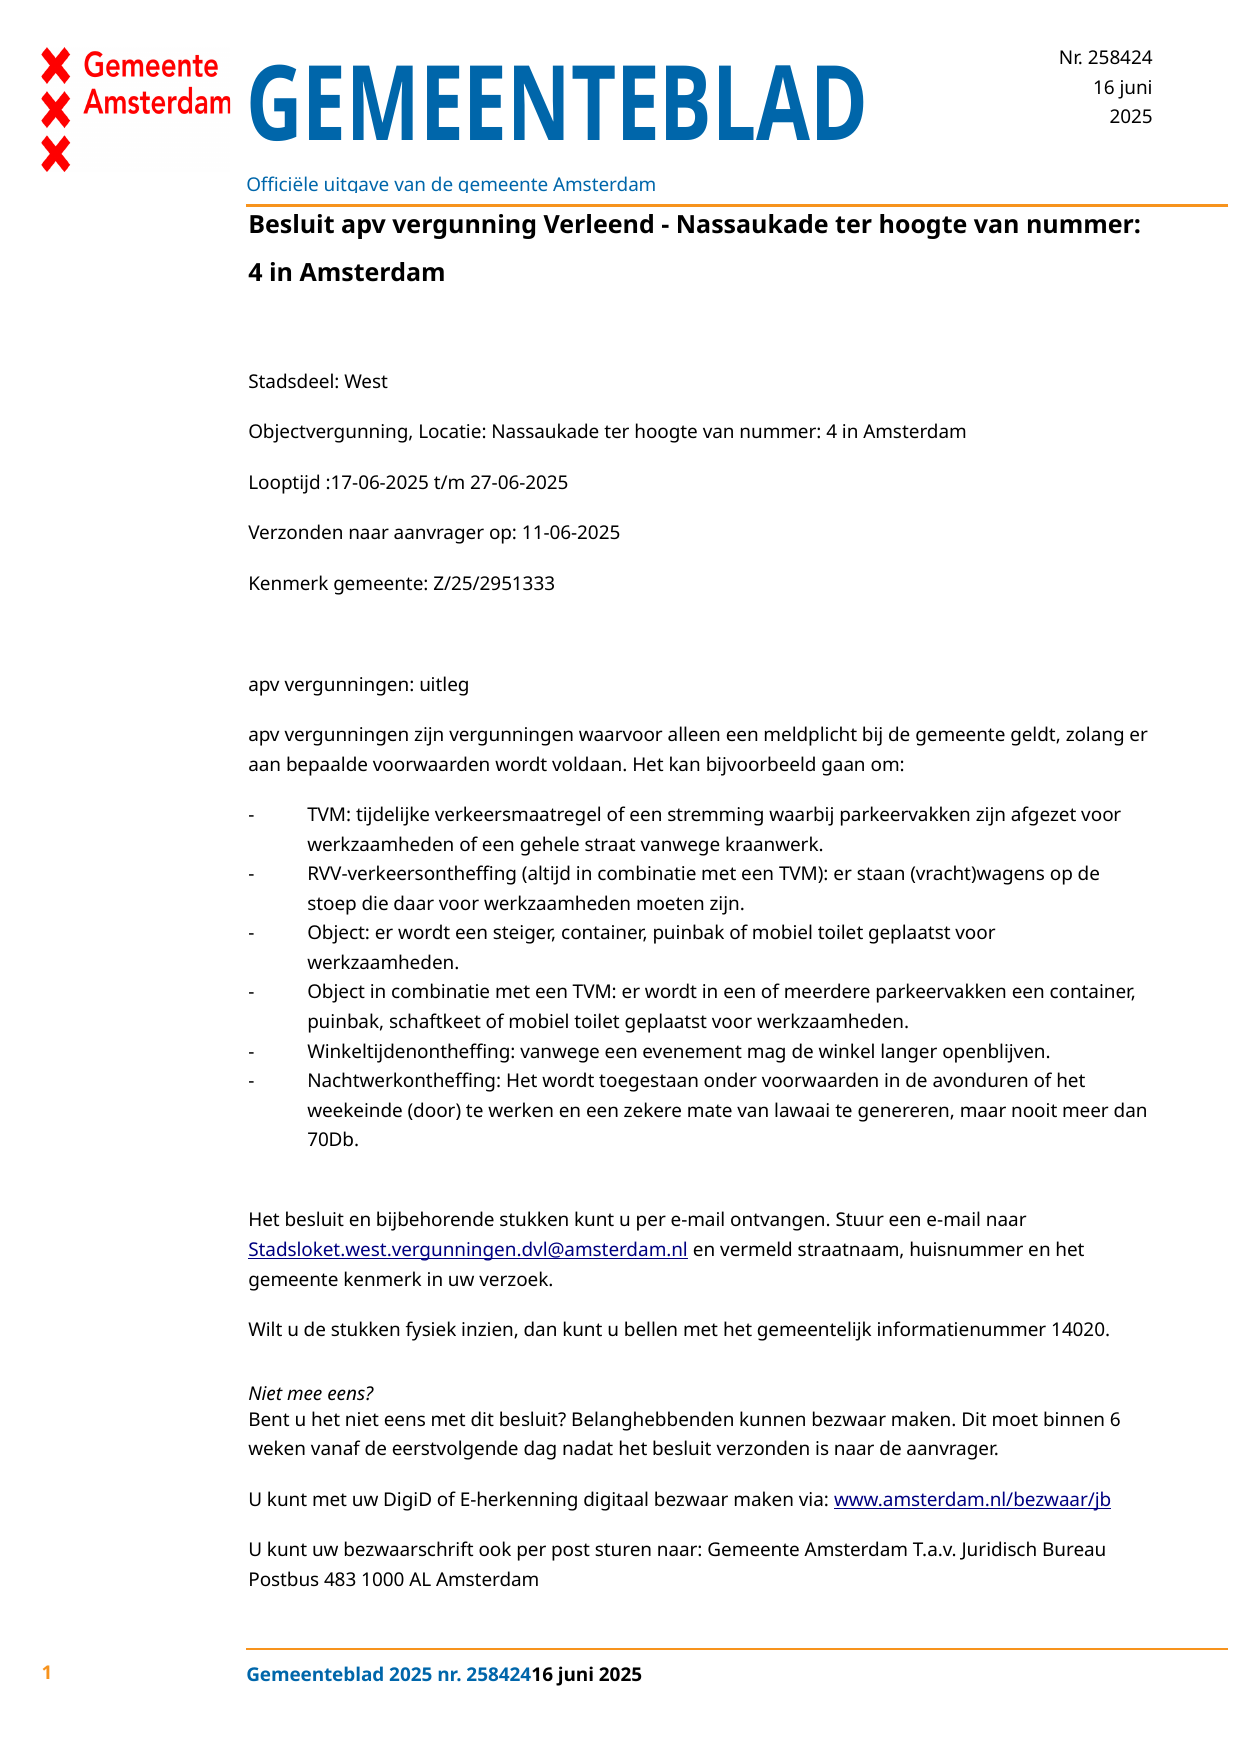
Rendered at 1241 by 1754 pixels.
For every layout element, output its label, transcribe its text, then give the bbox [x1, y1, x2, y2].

text Kenmerk gemeente: Z/25/2951333 [248, 570, 1152, 596]
list RVV-verkeersontheffing (altijd in combinatie met een TVM): er staan (vracht)wagens op de stoep die daar voor werkzaamheden moeten zijn. [248, 860, 1152, 916]
text Objectvergunning, Locatie: Nassaukade ter hoogte van nummer: 4 in Amsterdam [248, 419, 1152, 444]
text Wilt u de stukken fysiek inzien, dan kunt u bellen met het gemeentelijk informatienummer 14020. [248, 1316, 1152, 1342]
text Het besluit en bijbehorende stukken kunt u per e-mail ontvangen. Stuur een e-mail naar Stadsloket.west.vergunningen.dvl@amsterdam.nl en vermeld straatnaam, huisnummer en het gemeente kenmerk in uw verzoek. [248, 1207, 1152, 1292]
text Niet mee eens? [248, 1380, 1152, 1406]
list Object: er wordt een steiger, container, puinbak of mobiel toilet geplaatst voor werkzaamheden. [248, 919, 1152, 975]
text Stadsdeel: West [248, 368, 1152, 394]
text U kunt uw bezwaarschrift ook per post sturen naar: Gemeente Amsterdam T.a.v. Juridisch Bureau Postbus 483 1000 AL Amsterdam [248, 1536, 1152, 1592]
list Winkeltijdenontheffing: vanwege een evenement mag de winkel langer openblijven. [248, 1038, 1152, 1064]
text Besluit apv vergunning Verleend - Nassaukade ter hoogte van nummer: 4 in Amsterdam [248, 207, 1152, 288]
text Looptijd :17-06-2025 t/m 27-06-2025 [248, 469, 1152, 495]
text apv vergunningen: uitleg [248, 671, 1152, 697]
list Object in combinatie met een TVM: er wordt in een of meerdere parkeervakken een container, puinbak, schaftkeet of mobiel toilet geplaatst voor werkzaamheden. [248, 979, 1152, 1034]
text Verzonden naar aanvrager op: 11-06-2025 [248, 519, 1152, 545]
text Bent u het niet eens met dit besluit? Belanghebbenden kunnen bezwaar maken. Dit moet binnen 6 weken vanaf de eerstvolgende dag nadat het besluit verzonden is naar de aanvrager. [248, 1406, 1152, 1461]
list TVM: tijdelijke verkeersmaatregel of een stremming waarbij parkeervakken zijn afgezet voor werkzaamheden of een gehele straat vanwege kraanwerk. [248, 801, 1152, 857]
text apv vergunningen zijn vergunningen waarvoor alleen een meldplicht bij de gemeente geldt, zolang er aan bepaalde voorwaarden wordt voldaan. Het kan bijvoorbeeld gaan om: [248, 721, 1152, 777]
text U kunt met uw DigiD of E-herkenning digitaal bezwaar maken via: www.amsterdam.nl/bezwaar/jb [248, 1486, 1152, 1512]
picture [41, 47, 231, 172]
list Nachtwerkontheffing: Het wordt toegestaan onder voorwaarden in de avonduren of het weekeinde (door) te werken en een zekere mate van lawaai te genereren, maar nooit meer dan 70Db. [248, 1067, 1152, 1152]
